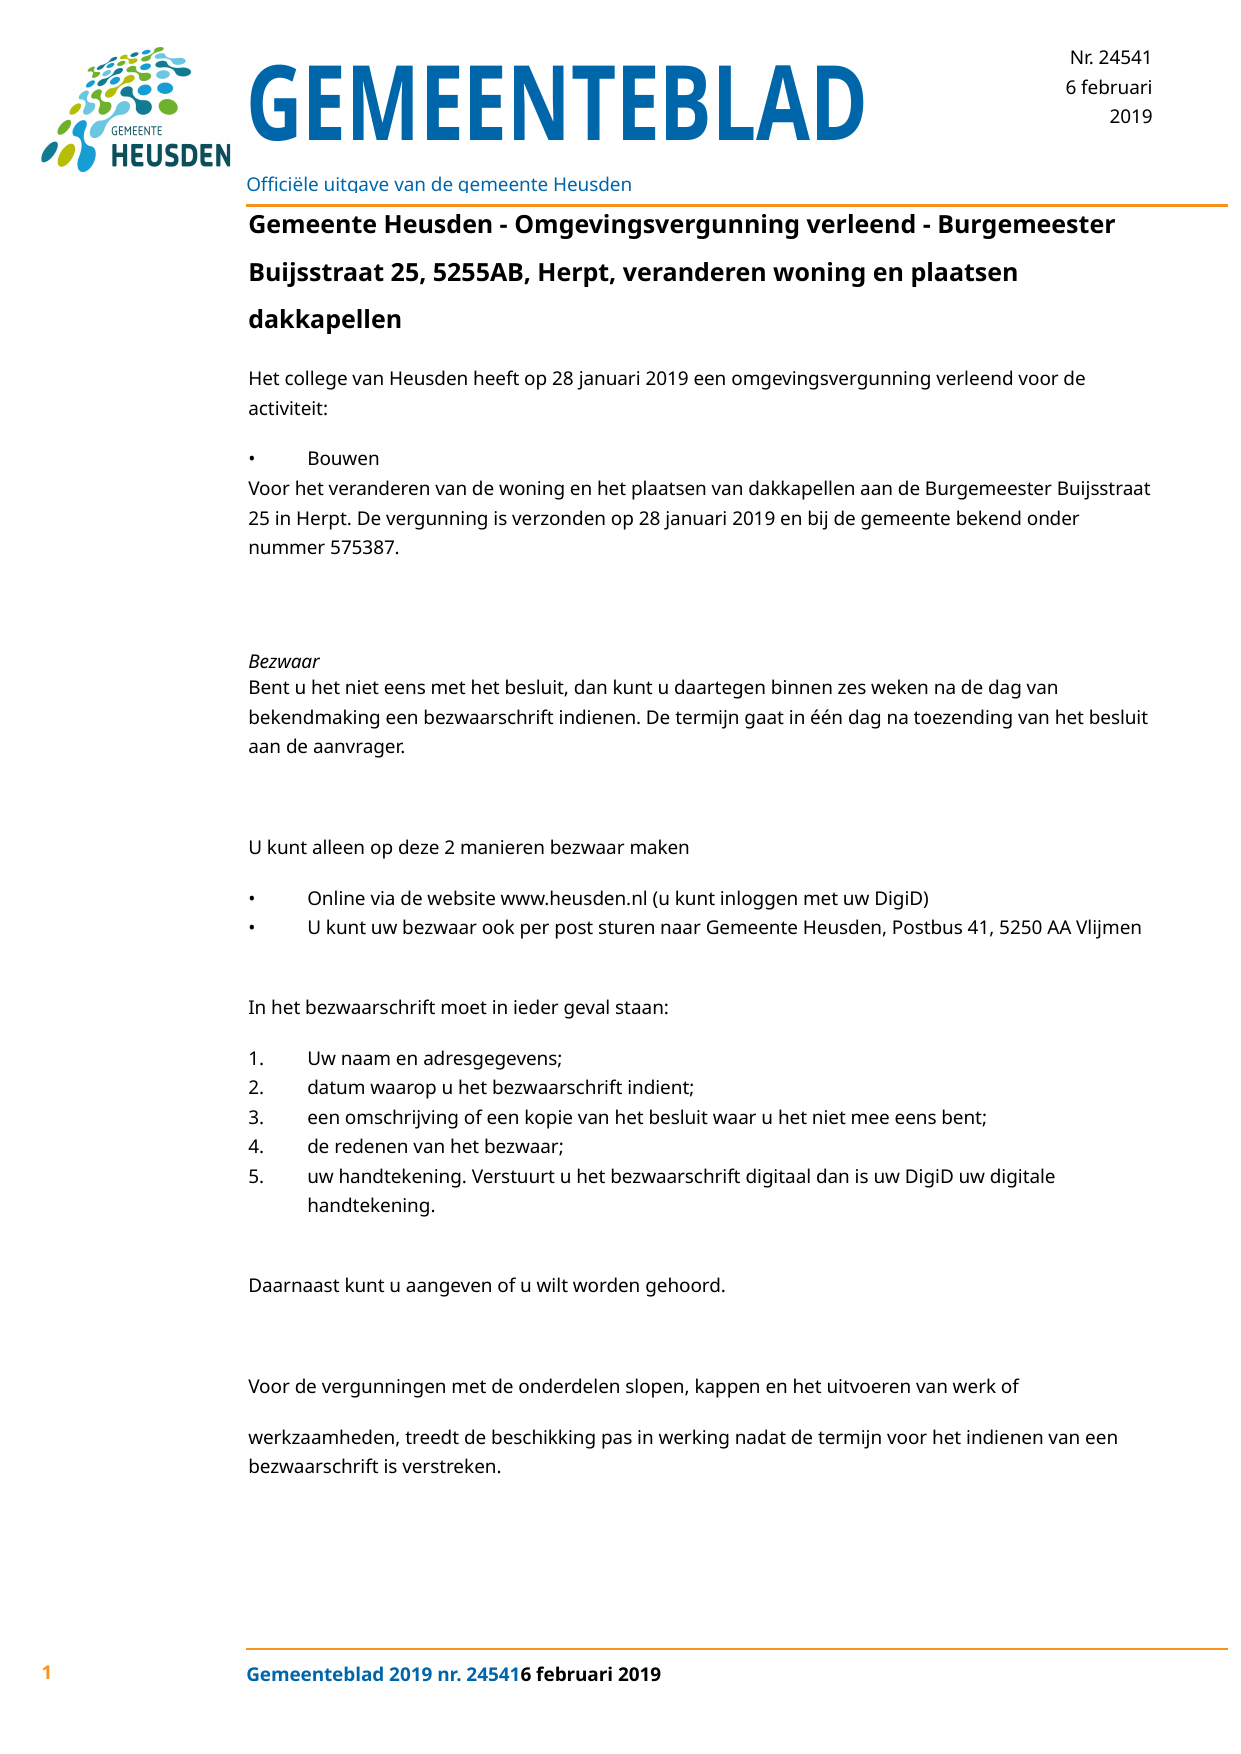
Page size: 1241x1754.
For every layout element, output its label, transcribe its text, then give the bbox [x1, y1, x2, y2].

list een omschrijving of een kopie van het besluit waar u het niet mee eens bent; [248, 1104, 1152, 1130]
text Voor het veranderen van de woning en het plaatsen van dakkapellen aan de Burgemeester Buijsstraat 25 in Herpt. De vergunning is verzonden op 28 januari 2019 en bij de gemeente bekend onder nummer 575387. [248, 475, 1152, 560]
text Bent u het niet eens met het besluit, dan kunt u daartegen binnen zes weken na de dag van bekendmaking een bezwaarschrift indienen. De termijn gaat in één dag na toezending van het besluit aan de aanvrager. [248, 674, 1152, 759]
text Het college van Heusden heeft op 28 januari 2019 een omgevingsvergunning verleend voor de activiteit: [248, 366, 1152, 421]
text Gemeente Heusden - Omgevingsvergunning verleend - Burgemeester Buijsstraat 25, 5255AB, Herpt, veranderen woning en plaatsen dakkapellen [248, 207, 1152, 336]
list datum waarop u het bezwaarschrift indient; [248, 1074, 1152, 1100]
text werkzaamheden, treedt de beschikking pas in werking nadat de termijn voor het indienen van een bezwaarschrift is verstreken. [248, 1424, 1152, 1479]
text Voor de vergunningen met de onderdelen slopen, kappen en het uitvoeren van werk of [248, 1373, 1152, 1399]
list U kunt uw bezwaar ook per post sturen naar Gemeente Heusden, Postbus 41, 5250 AA Vlijmen [248, 914, 1152, 940]
list Online via de website www.heusden.nl (u kunt inloggen met uw DigiD) [248, 885, 1152, 911]
text In het bezwaarschrift moet in ieder geval staan: [248, 994, 1152, 1020]
list de redenen van het bezwaar; [248, 1133, 1152, 1159]
list Bouwen [248, 446, 1152, 471]
list Uw naam en adresgegevens; [248, 1045, 1152, 1071]
text Daarnaast kunt u aangeven of u wilt worden gehoord. [248, 1273, 1152, 1298]
text U kunt alleen op deze 2 manieren bezwaar maken [248, 834, 1152, 860]
list uw handtekening. Verstuurt u het bezwaarschrift digitaal dan is uw DigiD uw digitale handtekening. [248, 1163, 1152, 1218]
picture [41, 47, 231, 172]
text Bezwaar [248, 649, 1152, 674]
